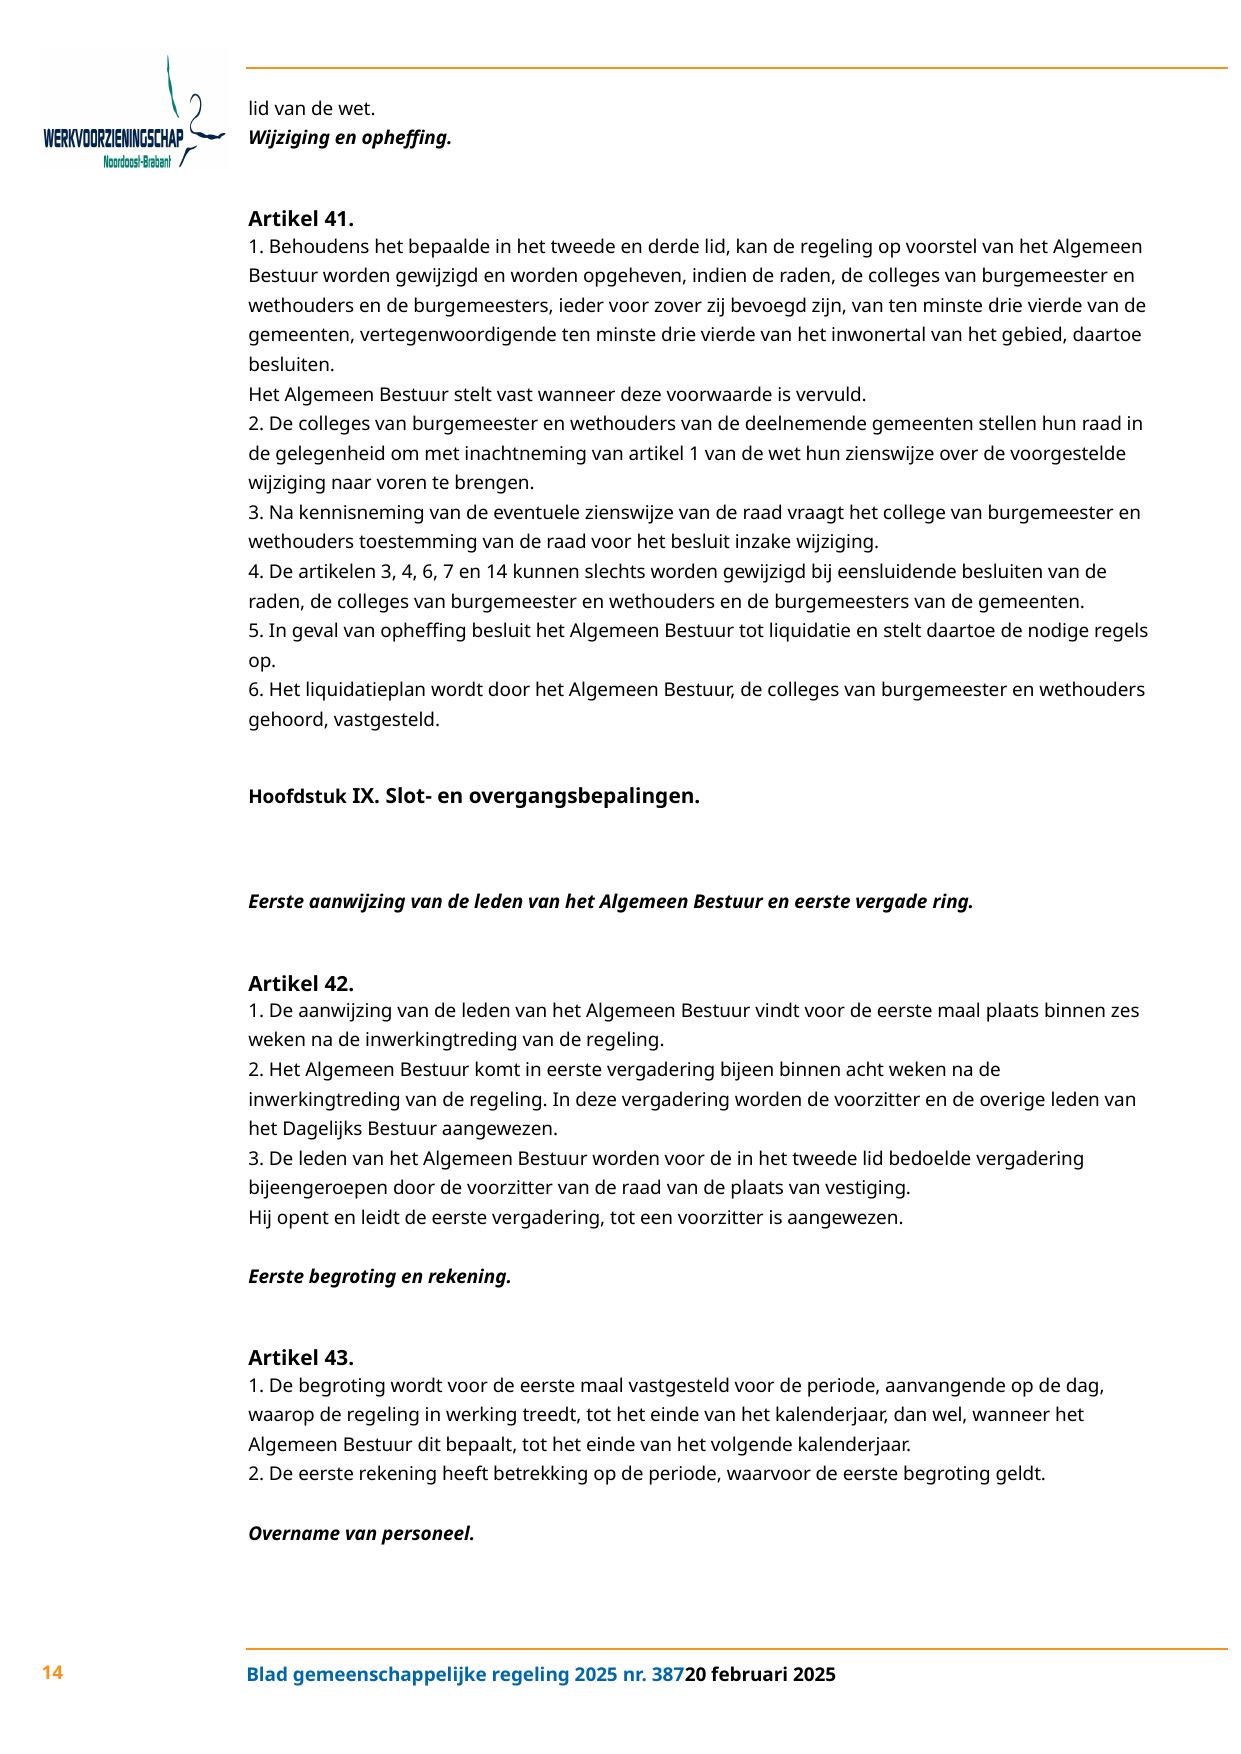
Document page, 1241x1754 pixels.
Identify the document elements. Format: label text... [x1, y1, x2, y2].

text Wijziging en opheffing. [248, 124, 1152, 150]
text 4. De artikelen 3, 4, 6, 7 en 14 kunnen slechts worden gewijzigd bij eensluidende besluiten van de raden, de colleges van burgemeester en wethouders en de burgemeesters van de gemeenten. [248, 558, 1152, 613]
text Artikel 42. [248, 969, 1152, 997]
text Hij opent en leidt de eerste vergadering, tot een voorzitter is aangewezen. [248, 1204, 1152, 1230]
text 2. De eerste rekening heeft betrekking op de periode, waarvoor de eerste begroting geldt. [248, 1461, 1152, 1486]
text Eerste begroting en rekening. [248, 1263, 1152, 1289]
text 2. De colleges van burgemeester en wethouders van de deelnemende gemeenten stellen hun raad in de gelegenheid om met inachtneming van artikel 1 van de wet hun zienswijze over de voorgestelde wijziging naar voren te brengen. [248, 410, 1152, 495]
text 2. Het Algemeen Bestuur komt in eerste vergadering bijeen binnen acht weken na de inwerkingtreding van de regeling. In deze vergadering worden de voorzitter en de overige leden van het Dagelijks Bestuur aangewezen. [248, 1056, 1152, 1141]
text Artikel 43. [248, 1343, 1152, 1372]
text 1. De begroting wordt voor de eerste maal vastgesteld voor de periode, aanvangende op de dag, waarop de regeling in werking treedt, tot het einde van het kalenderjaar, dan wel, wanneer het Algemeen Bestuur dit bepaalt, tot het einde van het volgende kalenderjaar. [248, 1372, 1152, 1457]
text Artikel 41. [248, 204, 1152, 233]
text 3. De leden van het Algemeen Bestuur worden voor de in het tweede lid bedoelde vergadering bijeengeroepen door de voorzitter van de raad van de plaats van vestiging. [248, 1145, 1152, 1200]
text 3. Na kennisneming van de eventuele zienswijze van de raad vraagt het college van burgemeester en wethouders toestemming van de raad voor het besluit inzake wijziging. [248, 499, 1152, 554]
text Het Algemeen Bestuur stelt vast wanneer deze voorwaarde is vervuld. [248, 381, 1152, 406]
text 1. De aanwijzing van de leden van het Algemeen Bestuur vindt voor de eerste maal plaats binnen zes weken na de inwerkingtreding van de regeling. [248, 997, 1152, 1052]
text 5. In geval van opheffing besluit het Algemeen Bestuur tot liquidatie en stelt daartoe de nodige regels op. [248, 617, 1152, 673]
text Hoofdstuk IX. Slot- en overgangsbepalingen. [248, 781, 1152, 810]
text lid van de wet. [248, 95, 1152, 121]
picture [41, 47, 231, 172]
text 6. Het liquidatieplan wordt door het Algemeen Bestuur, de colleges van burgemeester en wethouders gehoord, vastgesteld. [248, 677, 1152, 732]
text Eerste aanwijzing van de leden van het Algemeen Bestuur en eerste vergade ring. [248, 889, 1152, 914]
text Overname van personeel. [248, 1520, 1152, 1545]
text 1. Behoudens het bepaalde in het tweede en derde lid, kan de regeling op voorstel van het Algemeen Bestuur worden gewijzigd en worden opgeheven, indien de raden, de colleges van burgemeester en wethouders en de burgemeesters, ieder voor zover zij bevoegd zijn, van ten minste drie vierde van de gemeenten, vertegenwoordigende ten minste drie vierde van het inwonertal van het gebied, daartoe besluiten. [248, 233, 1152, 377]
